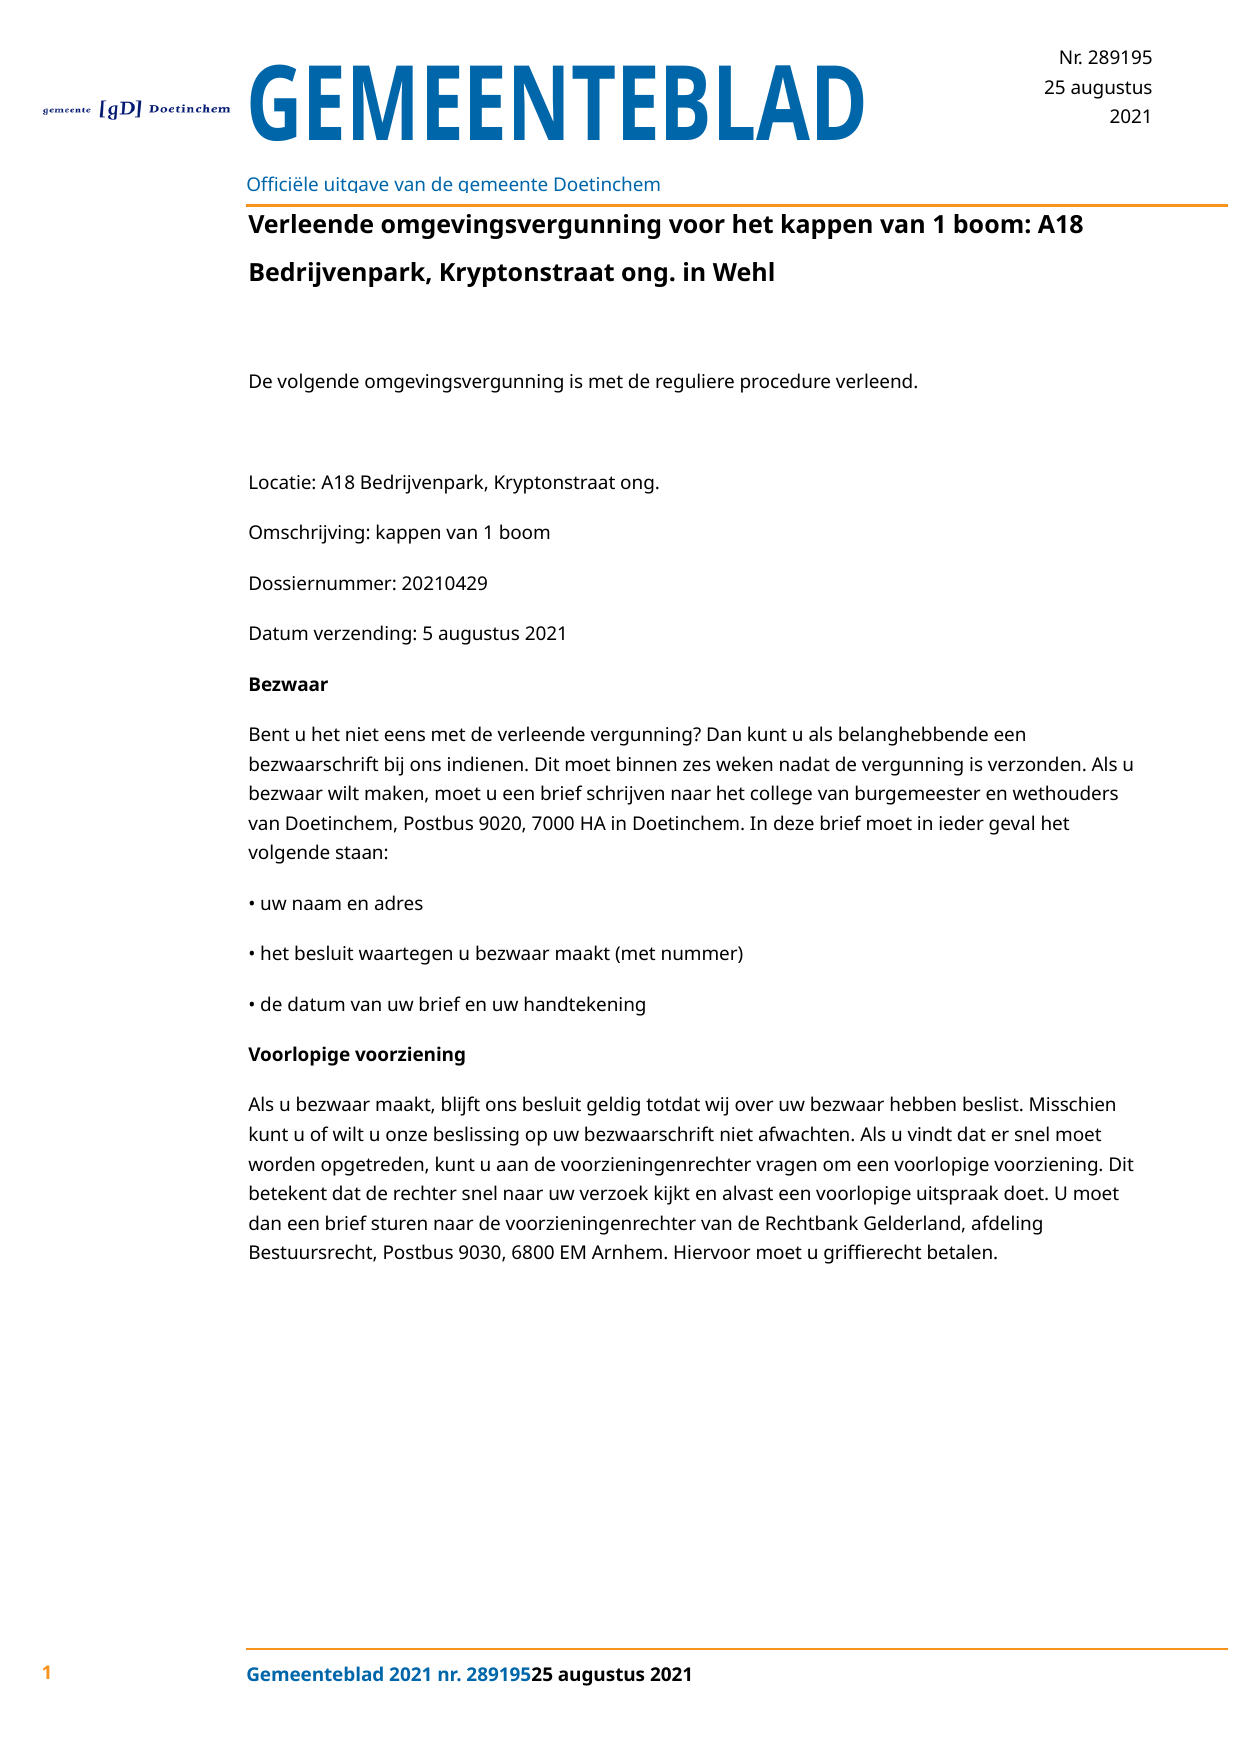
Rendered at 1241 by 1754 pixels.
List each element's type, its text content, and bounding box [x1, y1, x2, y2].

text Verleende omgevingsvergunning voor het kappen van 1 boom: A18 Bedrijvenpark, Kryptonstraat ong. in Wehl [248, 207, 1152, 288]
text • het besluit waartegen u bezwaar maakt (met nummer) [248, 940, 1152, 966]
text De volgende omgevingsvergunning is met de reguliere procedure verleend. [248, 368, 1152, 394]
text Dossiernummer: 20210429 [248, 570, 1152, 596]
text Voorlopige voorziening [248, 1041, 1152, 1067]
text • de datum van uw brief en uw handtekening [248, 991, 1152, 1017]
text • uw naam en adres [248, 890, 1152, 916]
text Locatie: A18 Bedrijvenpark, Kryptonstraat ong. [248, 469, 1152, 495]
text Omschrijving: kappen van 1 boom [248, 519, 1152, 545]
text Datum verzending: 5 augustus 2021 [248, 620, 1152, 646]
text Bent u het niet eens met de verleende vergunning? Dan kunt u als belanghebbende een bezwaarschrift bij ons indienen. Dit moet binnen zes weken nadat de vergunning is verzonden. Als u bezwaar wilt maken, moet u een brief schrijven naar het college van burgemeester en wethouders van Doetinchem, Postbus 9020, 7000 HA in Doetinchem. In deze brief moet in ieder geval het volgende staan: [248, 721, 1152, 865]
picture [41, 47, 231, 172]
text Bezwaar [248, 671, 1152, 697]
text Als u bezwaar maakt, blijft ons besluit geldig totdat wij over uw bezwaar hebben beslist. Misschien kunt u of wilt u onze beslissing op uw bezwaarschrift niet afwachten. Als u vindt dat er snel moet worden opgetreden, kunt u aan de voorzieningenrechter vragen om een voorlopige voorziening. Dit betekent dat de rechter snel naar uw verzoek kijkt en alvast een voorlopige uitspraak doet. U moet dan een brief sturen naar de voorzieningenrechter van de Rechtbank Gelderland, afdeling Bestuursrecht, Postbus 9030, 6800 EM Arnhem. Hiervoor moet u griffierecht betalen. [248, 1092, 1152, 1265]
